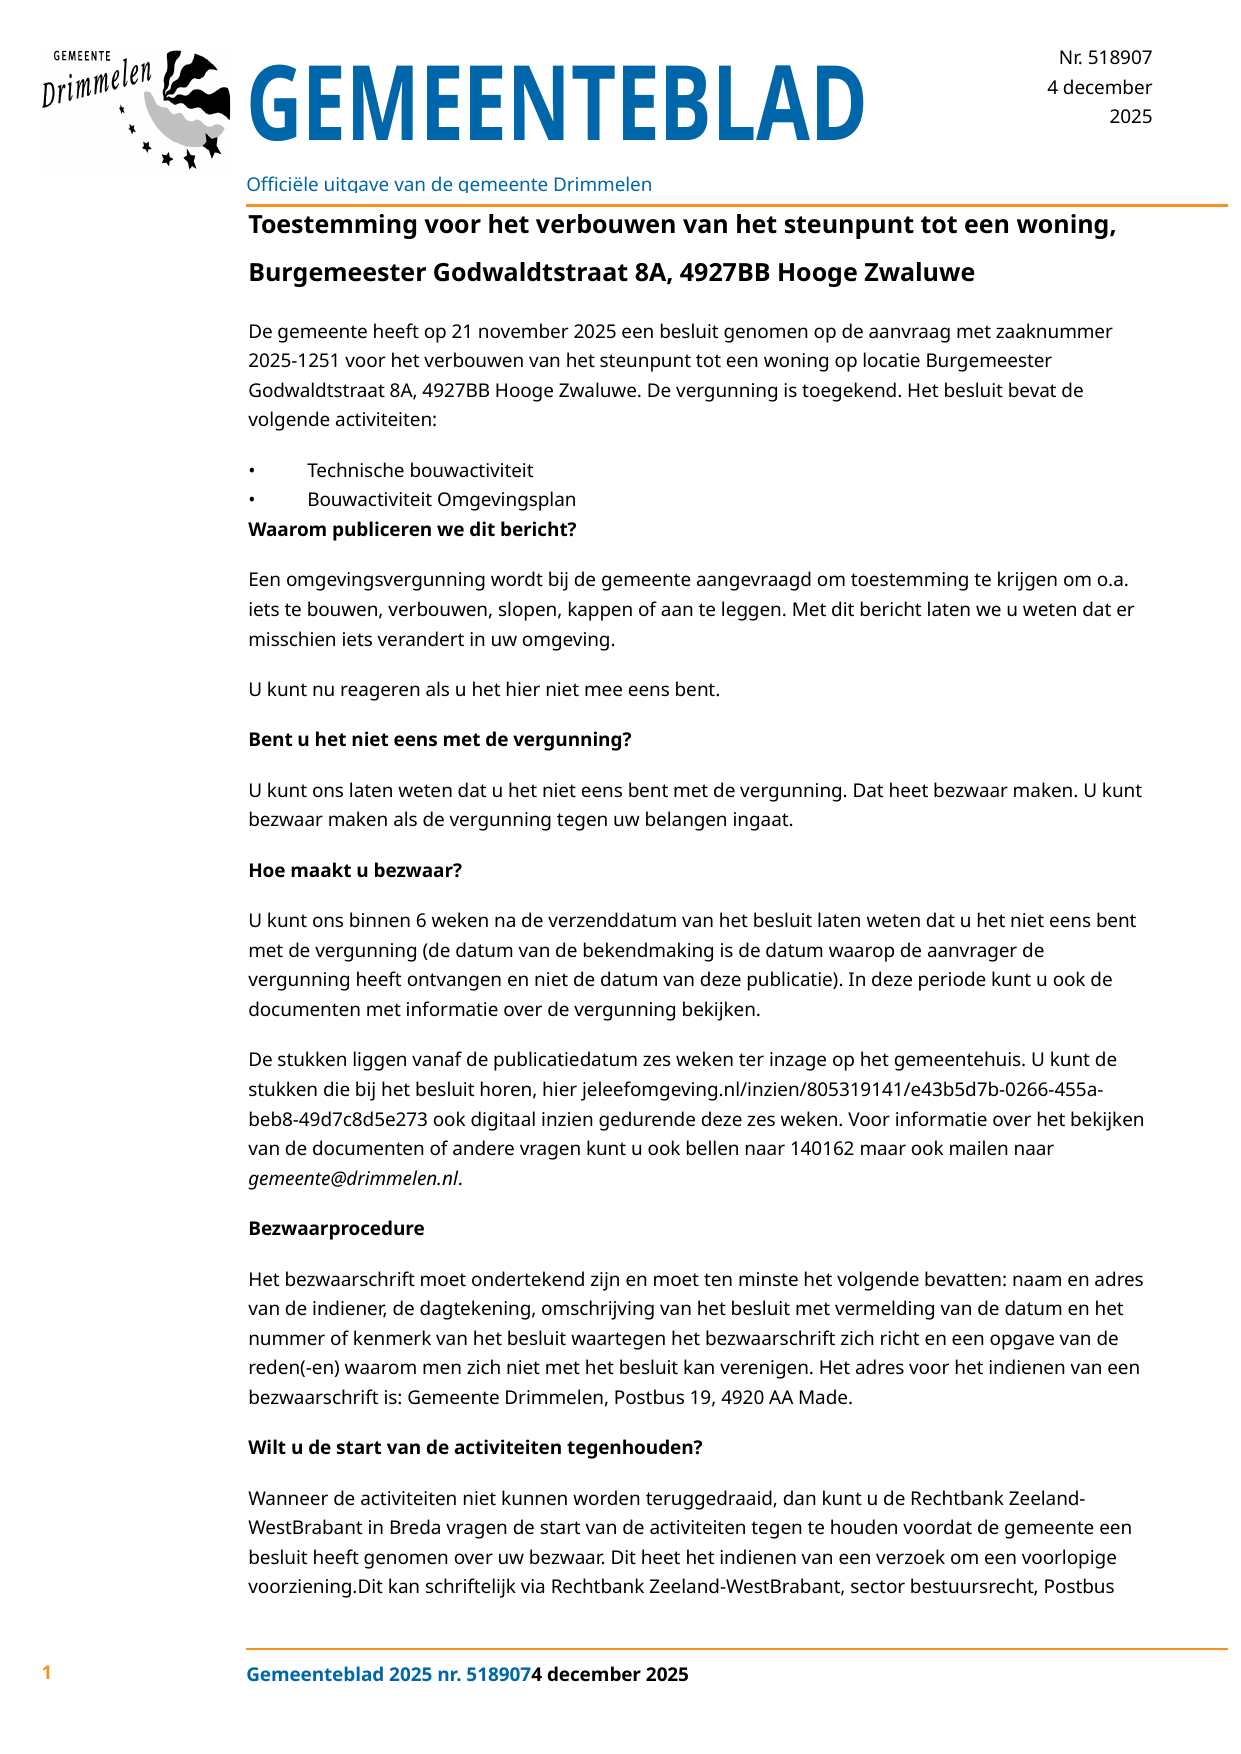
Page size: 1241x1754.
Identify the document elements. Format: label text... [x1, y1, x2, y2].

text Bezwaarprocedure [248, 1215, 1152, 1241]
text Toestemming voor het verbouwen van het steunpunt tot een woning, Burgemeester Godwaldtstraat 8A, 4927BB Hooge Zwaluwe [248, 207, 1152, 288]
text De stukken liggen vanaf de publicatiedatum zes weken ter inzage op het gemeentehuis. U kunt de stukken die bij het besluit horen, hier jeleefomgeving.nl/inzien/805319141/e43b5d7b-0266-455a-beb8-49d7c8d5e273 ook digitaal inzien gedurende deze zes weken. Voor informatie over het bekijken van de documenten of andere vragen kunt u ook bellen naar 140162 maar ook mailen naar gemeente@drimmelen.nl. [248, 1047, 1152, 1191]
text Wilt u de start van de activiteiten tegenhouden? [248, 1434, 1152, 1460]
text Bent u het niet eens met de vergunning? [248, 727, 1152, 752]
text De gemeente heeft op 21 november 2025 een besluit genomen op de aanvraag met zaaknummer 2025-1251 voor het verbouwen van het steunpunt tot een woning op locatie Burgemeester Godwaldtstraat 8A, 4927BB Hooge Zwaluwe. De vergunning is toegekend. Het besluit bevat de volgende activiteiten: [248, 318, 1152, 432]
text U kunt nu reageren als u het hier niet mee eens bent. [248, 676, 1152, 702]
picture [41, 47, 231, 172]
text Hoe maakt u bezwaar? [248, 857, 1152, 883]
list Bouwactiviteit Omgevingsplan [248, 487, 1152, 512]
text Waarom publiceren we dit bericht? [248, 516, 1152, 542]
text U kunt ons laten weten dat u het niet eens bent met de vergunning. Dat heet bezwaar maken. U kunt bezwaar maken als de vergunning tegen uw belangen ingaat. [248, 777, 1152, 832]
text Het bezwaarschrift moet ondertekend zijn en moet ten minste het volgende bevatten: naam en adres van de indiener, de dagtekening, omschrijving van het besluit met vermelding van de datum en het nummer of kenmerk van het besluit waartegen het bezwaarschrift zich richt en een opgave van de reden(-en) waarom men zich niet met het besluit kan verenigen. Het adres voor het indienen van een bezwaarschrift is: Gemeente Drimmelen, Postbus 19, 4920 AA Made. [248, 1266, 1152, 1410]
text Een omgevingsvergunning wordt bij de gemeente aangevraagd om toestemming te krijgen om o.a. iets te bouwen, verbouwen, slopen, kappen of aan te leggen. Met dit bericht laten we u weten dat er misschien iets verandert in uw omgeving. [248, 567, 1152, 652]
list Technische bouwactiviteit [248, 457, 1152, 483]
text Wanneer de activiteiten niet kunnen worden teruggedraaid, dan kunt u de Rechtbank Zeeland-WestBrabant in Breda vragen de start van de activiteiten tegen te houden voordat de gemeente een besluit heeft genomen over uw bezwaar. Dit heet het indienen van een verzoek om een voorlopige voorziening.Dit kan schriftelijk via Rechtbank Zeeland-WestBrabant, sector bestuursrecht, Postbus [248, 1485, 1152, 1599]
text U kunt ons binnen 6 weken na de verzenddatum van het besluit laten weten dat u het niet eens bent met de vergunning (de datum van de bekendmaking is de datum waarop de aanvrager de vergunning heeft ontvangen en niet de datum van deze publicatie). In deze periode kunt u ook de documenten met informatie over de vergunning bekijken. [248, 907, 1152, 1022]
